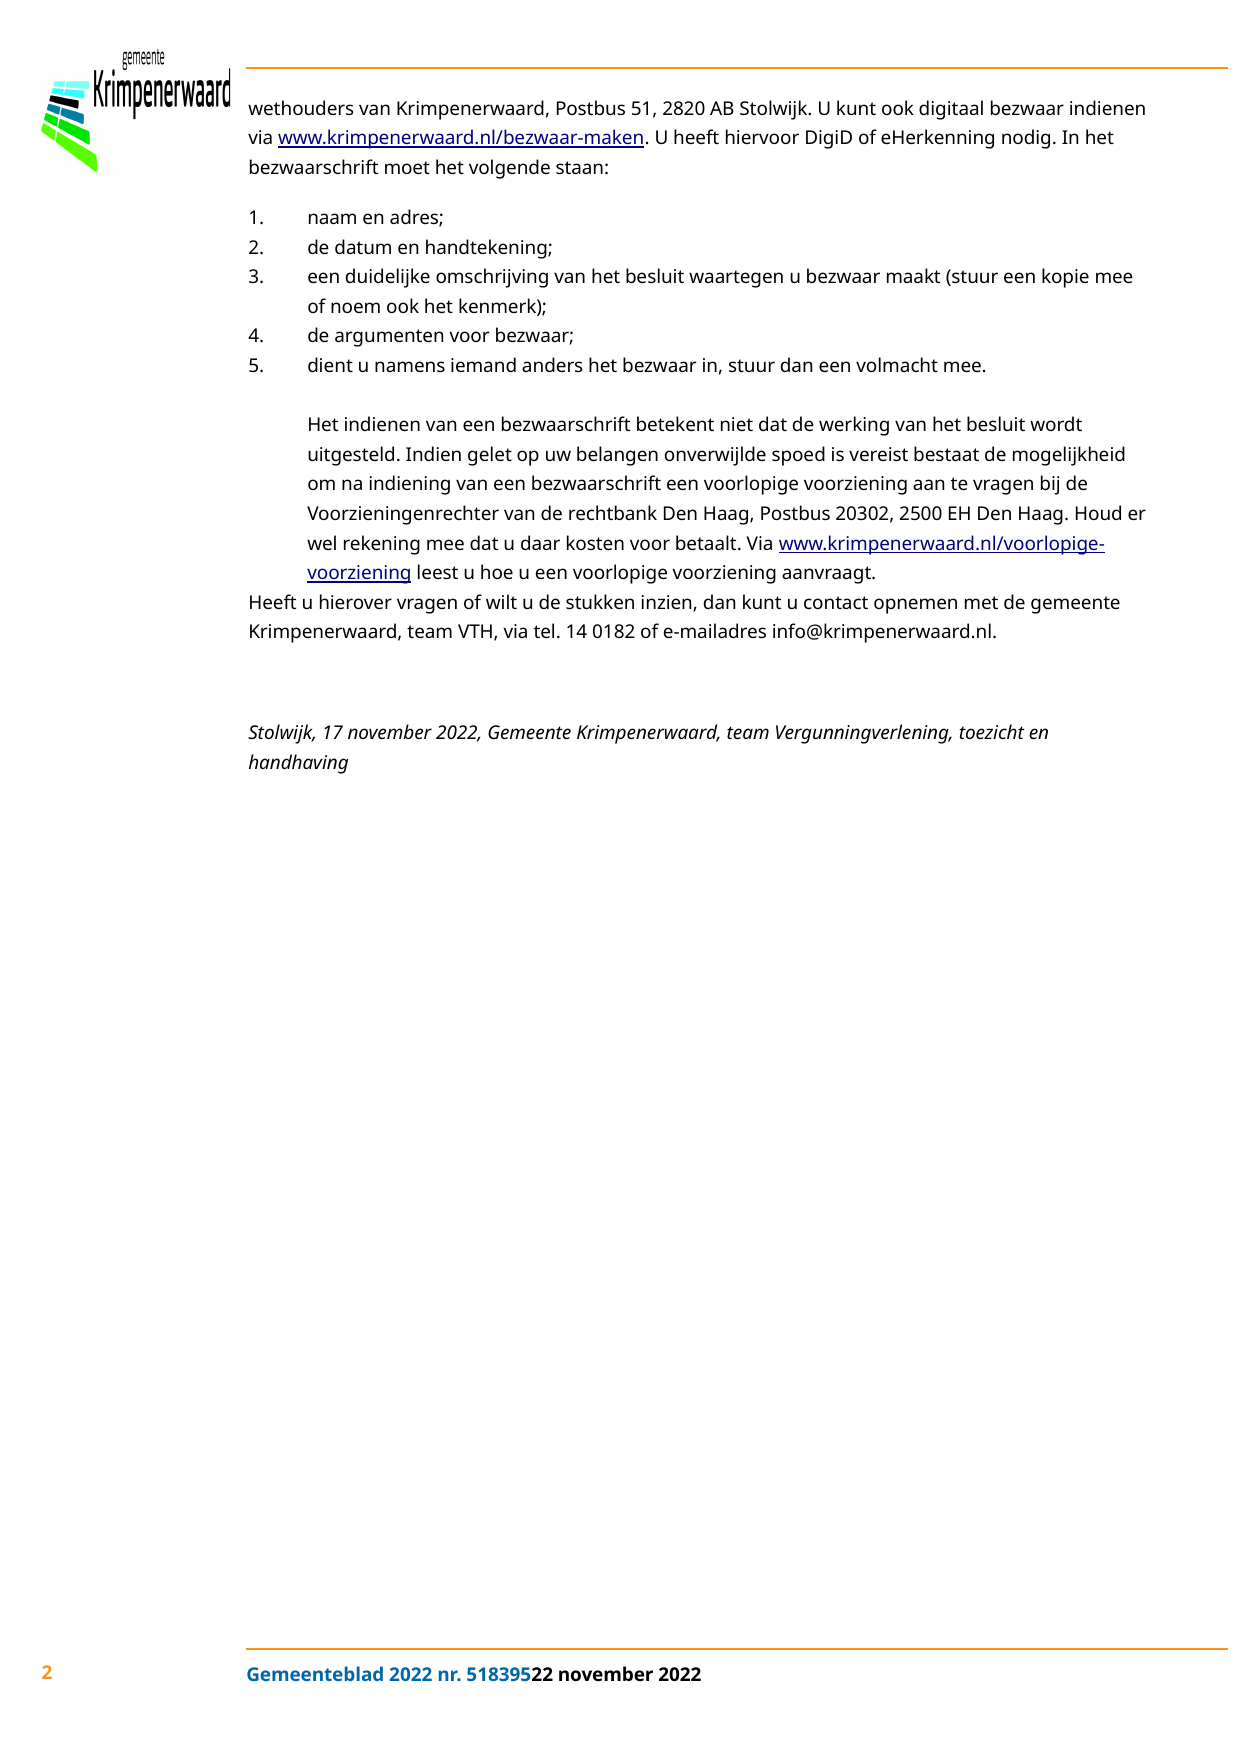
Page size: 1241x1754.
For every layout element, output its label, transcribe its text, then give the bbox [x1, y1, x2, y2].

list de datum en handtekening; [248, 234, 1152, 260]
list naam en adres; [248, 204, 1152, 230]
list Het indienen van een bezwaarschrift betekent niet dat de werking van het besluit wordt uitgesteld. Indien gelet op uw belangen onverwijlde spoed is vereist bestaat de mogelijkheid om na indiening van een bezwaarschrift een voorlopige voorziening aan te vragen bij de Voorzieningenrechter van de rechtbank Den Haag, Postbus 20302, 2500 EH Den Haag. Houd er wel rekening mee dat u daar kosten voor betaalt. Via www.krimpenerwaard.nl/voorlopige-voorziening leest u hoe u een voorlopige voorziening aanvraagt. [248, 411, 1152, 585]
list dient u namens iemand anders het bezwaar in, stuur dan een volmacht mee. [248, 352, 1152, 378]
picture [41, 47, 231, 172]
list de argumenten voor bezwaar; [248, 323, 1152, 348]
text Stolwijk, 17 november 2022, Gemeente Krimpenerwaard, team Vergunningverlening, toezicht en handhaving [248, 719, 1152, 775]
list een duidelijke omschrijving van het besluit waartegen u bezwaar maakt (stuur een kopie mee of noem ook het kenmerk); [248, 263, 1152, 319]
text wethouders van Krimpenerwaard, Postbus 51, 2820 AB Stolwijk. U kunt ook digitaal bezwaar indienen via www.krimpenerwaard.nl/bezwaar-maken. U heeft hiervoor DigiD of eHerkenning nodig. In het bezwaarschrift moet het volgende staan: [248, 95, 1152, 180]
text Heeft u hierover vragen of wilt u de stukken inzien, dan kunt u contact opnemen met de gemeente Krimpenerwaard, team VTH, via tel. 14 0182 of e-mailadres info@krimpenerwaard.nl. [248, 589, 1152, 644]
